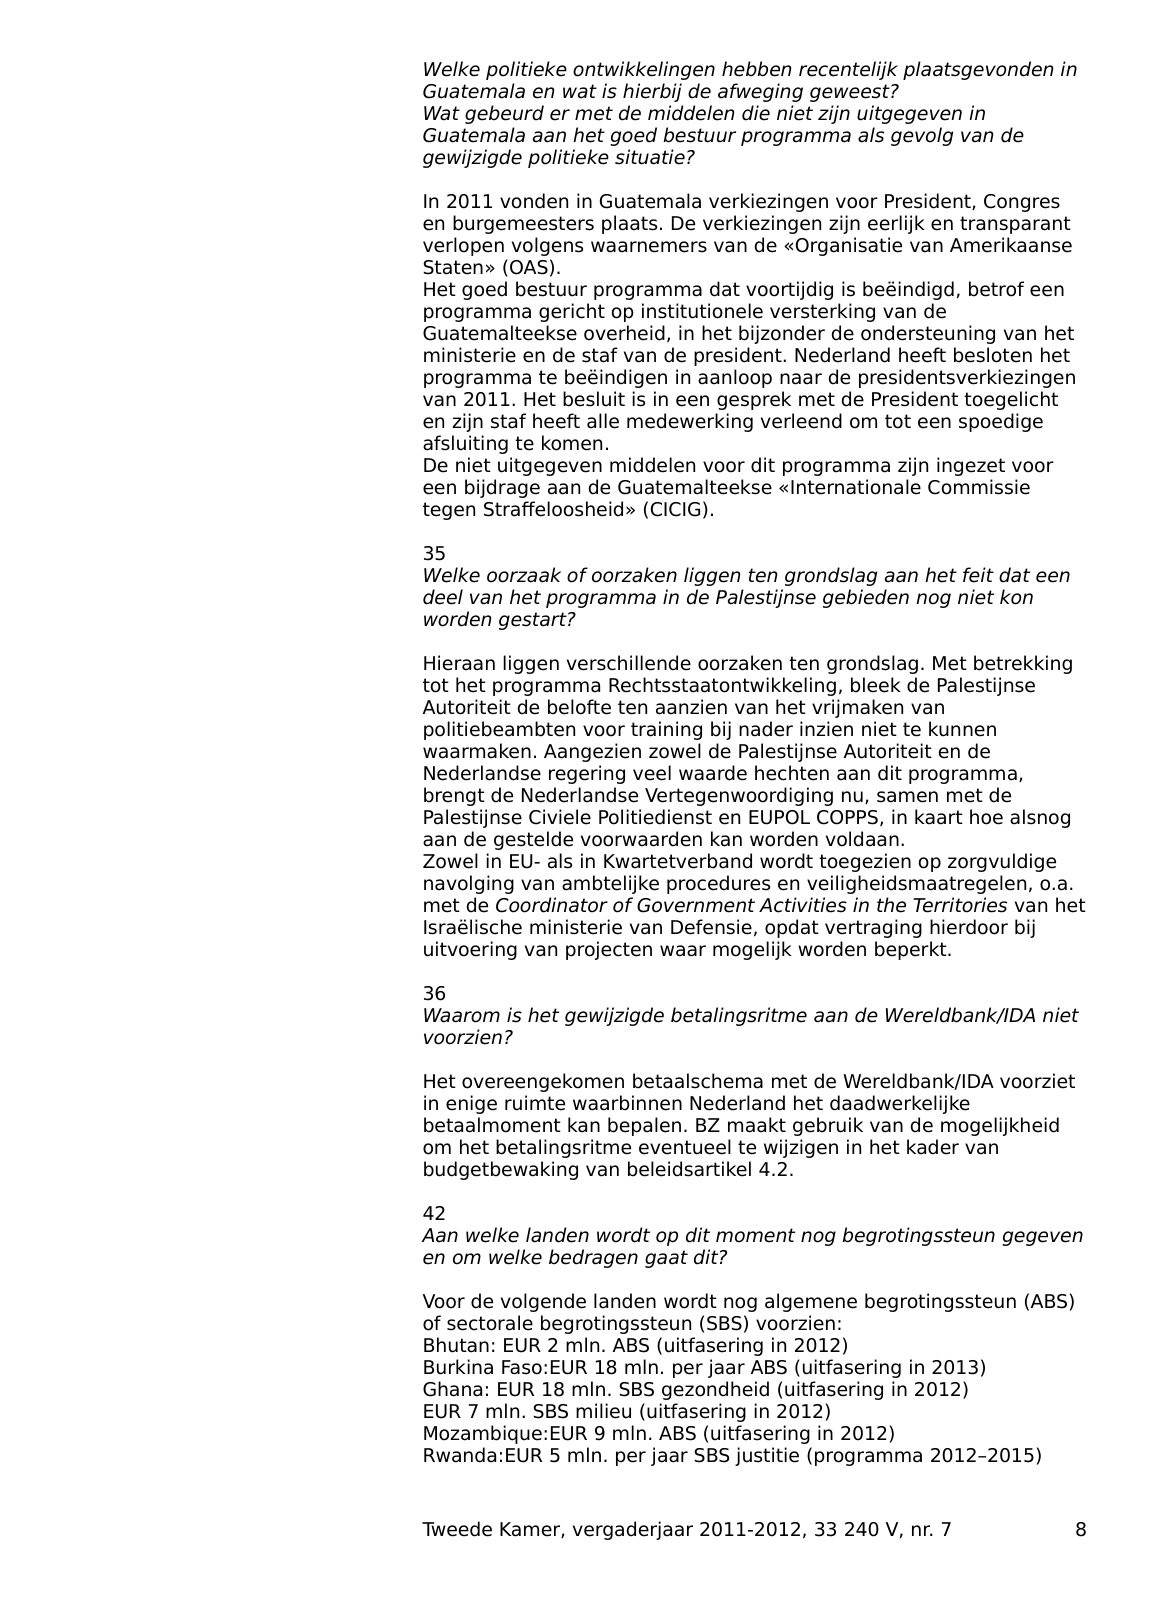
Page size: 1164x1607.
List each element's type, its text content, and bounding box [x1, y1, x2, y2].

text Mozambique:EUR 9 mln. ABS (uitfasering in 2012) [422, 1423, 1087, 1445]
text Burkina Faso:EUR 18 mln. per jaar ABS (uitfasering in 2013) [422, 1357, 1087, 1379]
text Welke oorzaak of oorzaken liggen ten grondslag aan het feit dat een deel van het programma in de Palestijnse gebieden nog niet kon worden gestart? [422, 565, 1087, 631]
text Aan welke landen wordt op dit moment nog begrotingssteun gegeven en om welke bedragen gaat dit? [422, 1225, 1087, 1269]
text Waarom is het gewijzigde betalingsritme aan de Wereldbank/IDA niet voorzien? [422, 1005, 1087, 1049]
text Voor de volgende landen wordt nog algemene begrotingssteun (ABS) of sectorale begrotingssteun (SBS) voorzien: [422, 1291, 1087, 1335]
text EUR 7 mln. SBS milieu (uitfasering in 2012) [422, 1401, 1087, 1423]
text De niet uitgegeven middelen voor dit programma zijn ingezet voor een bijdrage aan de Guatemalteekse «Internationale Commissie tegen Straffeloosheid» (CICIG). [422, 455, 1087, 521]
text Rwanda:EUR 5 mln. per jaar SBS justitie (programma 2012–2015) [422, 1445, 1087, 1467]
text 35 [422, 543, 1087, 565]
text In 2011 vonden in Guatemala verkiezingen voor President, Congres en burgemeesters plaats. De verkiezingen zijn eerlijk en transparant verlopen volgens waarnemers van de «Organisatie van Amerikaanse Staten» (OAS). [422, 191, 1087, 279]
text 36 [422, 983, 1087, 1005]
text Het goed bestuur programma dat voortijdig is beëindigd, betrof een programma gericht op institutionele versterking van de Guatemalteekse overheid, in het bijzonder de ondersteuning van het ministerie en de staf van de president. Nederland heeft besloten het programma te beëindigen in aanloop naar de presidentsverkiezingen van 2011. Het besluit is in een gesprek met de President toegelicht en zijn staf heeft alle medewerking verleend om tot een spoedige afsluiting te komen. [422, 279, 1087, 455]
text Het overeengekomen betaalschema met de Wereldbank/IDA voorziet in enige ruimte waarbinnen Nederland het daadwerkelijke betaalmoment kan bepalen. BZ maakt gebruik van de mogelijkheid om het betalingsritme eventueel te wijzigen in het kader van budgetbewaking van beleidsartikel 4.2. [422, 1071, 1087, 1181]
text Hieraan liggen verschillende oorzaken ten grondslag. Met betrekking tot het programma Rechtsstaatontwikkeling, bleek de Palestijnse Autoriteit de belofte ten aanzien van het vrijmaken van politiebeambten voor training bij nader inzien niet te kunnen waarmaken. Aangezien zowel de Palestijnse Autoriteit en de Nederlandse regering veel waarde hechten aan dit programma, brengt de Nederlandse Vertegenwoordiging nu, samen met de Palestijnse Civiele Politiedienst en EUPOL COPPS, in kaart hoe alsnog aan de gestelde voorwaarden kan worden voldaan. [422, 653, 1087, 851]
text Zowel in EU- als in Kwartetverband wordt toegezien op zorgvuldige navolging van ambtelijke procedures en veiligheidsmaatregelen, o.a. met de Coordinator of Government Activities in the Territories van het Israëlische ministerie van Defensie, opdat vertraging hierdoor bij uitvoering van projecten waar mogelijk worden beperkt. [422, 851, 1087, 961]
text Ghana: EUR 18 mln. SBS gezondheid (uitfasering in 2012) [422, 1379, 1087, 1401]
text Wat gebeurd er met de middelen die niet zijn uitgegeven in Guatemala aan het goed bestuur programma als gevolg van de gewijzigde politieke situatie? [422, 103, 1087, 169]
text 42 [422, 1203, 1087, 1225]
text Bhutan: EUR 2 mln. ABS (uitfasering in 2012) [422, 1335, 1087, 1357]
text Welke politieke ontwikkelingen hebben recentelijk plaatsgevonden in Guatemala en wat is hierbij de afweging geweest? [422, 59, 1087, 103]
